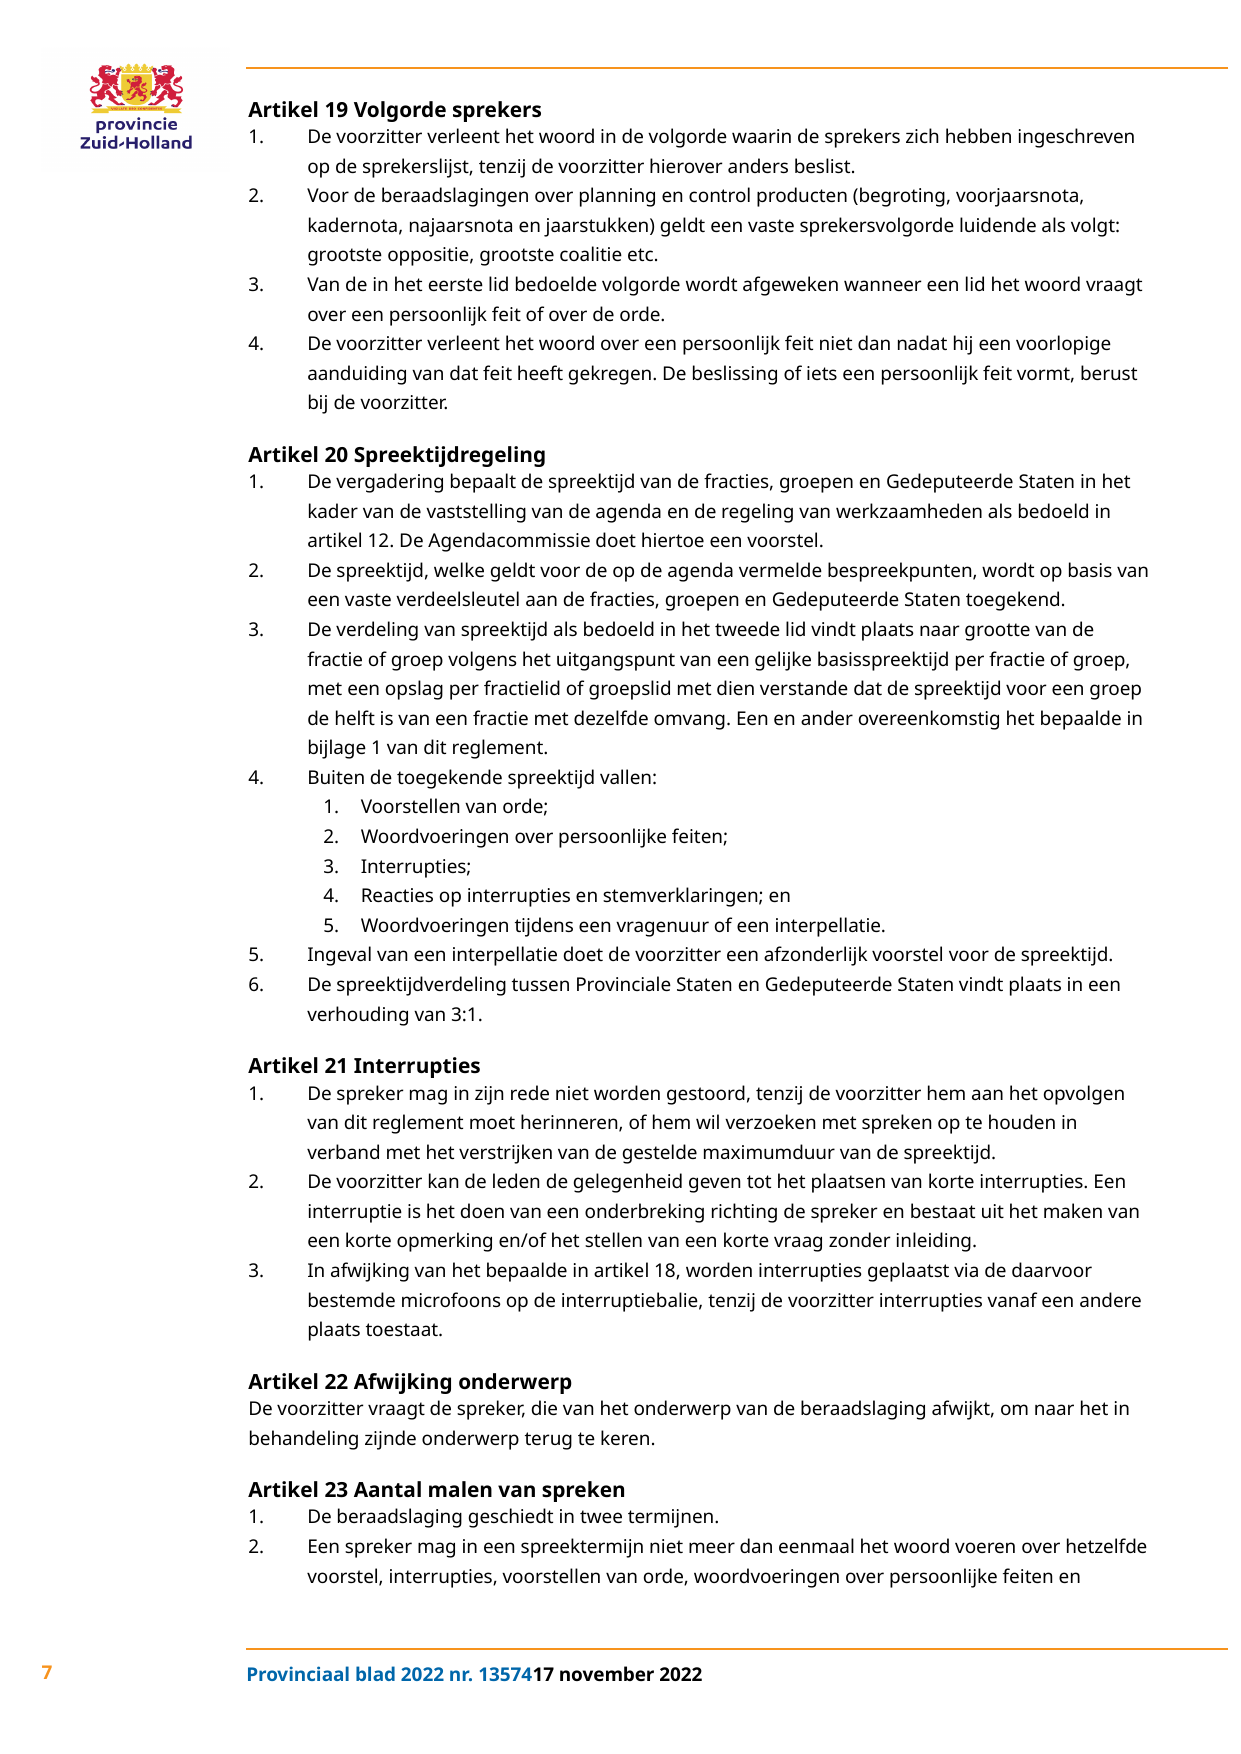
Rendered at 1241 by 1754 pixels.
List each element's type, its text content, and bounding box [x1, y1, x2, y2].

text Artikel 23 Aantal malen van spreken [248, 1475, 1152, 1504]
list De spreektijd, welke geldt voor de op de agenda vermelde bespreekpunten, wordt op basis van een vaste verdeelsleutel aan de fracties, groepen en Gedeputeerde Staten toegekend. [248, 557, 1152, 612]
list De vergadering bepaalt de spreektijd van de fracties, groepen en Gedeputeerde Staten in het kader van de vaststelling van de agenda en de regeling van werkzaamheden als bedoeld in artikel 12. De Agendacommissie doet hiertoe een voorstel. [248, 468, 1152, 553]
list Voorstellen van orde; [323, 794, 1152, 819]
list Ingeval van een interpellatie doet de voorzitter een afzonderlijk voorstel voor de spreektijd. [248, 942, 1152, 967]
list De verdeling van spreektijd als bedoeld in het tweede lid vindt plaats naar grootte van de fractie of groep volgens het uitgangspunt van een gelijke basisspreektijd per fractie of groep, met een opslag per fractielid of groepslid met dien verstande dat de spreektijd voor een groep de helft is van een fractie met dezelfde omvang. Een en ander overeenkomstig het bepaalde in bijlage 1 van dit reglement. [248, 616, 1152, 760]
list Reacties op interrupties en stemverklaringen; en [323, 882, 1152, 908]
list Interrupties; [323, 853, 1152, 879]
list De spreker mag in zijn rede niet worden gestoord, tenzij de voorzitter hem aan het opvolgen van dit reglement moet herinneren, of hem wil verzoeken met spreken op te houden in verband met het verstrijken van de gestelde maximumduur van de spreektijd. [248, 1080, 1152, 1164]
list Buiten de toegekende spreektijd vallen: [248, 764, 1152, 790]
list De voorzitter kan de leden de gelegenheid geven tot het plaatsen van korte interrupties. Een interruptie is het doen van een onderbreking richting de spreker en bestaat uit het maken van een korte opmerking en/of het stellen van een korte vraag zonder inleiding. [248, 1168, 1152, 1253]
list Een spreker mag in een spreektermijn niet meer dan eenmaal het woord voeren over hetzelfde voorstel, interrupties, voorstellen van orde, woordvoeringen over persoonlijke feiten en [248, 1533, 1152, 1588]
list De voorzitter verleent het woord in de volgorde waarin de sprekers zich hebben ingeschreven op de sprekerslijst, tenzij de voorzitter hierover anders beslist. [248, 123, 1152, 178]
list Van de in het eerste lid bedoelde volgorde wordt afgeweken wanneer een lid het woord vraagt over een persoonlijk feit of over de orde. [248, 271, 1152, 326]
text De voorzitter vraagt de spreker, die van het onderwerp van de beraadslaging afwijkt, om naar het in behandeling zijnde onderwerp terug te keren. [248, 1395, 1152, 1451]
list Woordvoeringen tijdens een vragenuur of een interpellatie. [323, 912, 1152, 938]
text Artikel 21 Interrupties [248, 1051, 1152, 1080]
list Voor de beraadslagingen over planning en control producten (begroting, voorjaarsnota, kadernota, najaarsnota en jaarstukken) geldt een vaste sprekersvolgorde luidende als volgt: grootste oppositie, grootste coalitie etc. [248, 182, 1152, 267]
list In afwijking van het bepaalde in artikel 18, worden interrupties geplaatst via de daarvoor bestemde microfoons op de interruptiebalie, tenzij de voorzitter interrupties vanaf een andere plaats toestaat. [248, 1257, 1152, 1342]
picture [41, 47, 231, 172]
list De voorzitter verleent het woord over een persoonlijk feit niet dan nadat hij een voorlopige aanduiding van dat feit heeft gekregen. De beslissing of iets een persoonlijk feit vormt, berust bij de voorzitter. [248, 330, 1152, 415]
list De spreektijdverdeling tussen Provinciale Staten en Gedeputeerde Staten vindt plaats in een verhouding van 3:1. [248, 971, 1152, 1027]
text Artikel 22 Afwijking onderwerp [248, 1367, 1152, 1395]
list Woordvoeringen over persoonlijke feiten; [323, 823, 1152, 849]
list De beraadslaging geschiedt in twee termijnen. [248, 1504, 1152, 1529]
text Artikel 19 Volgorde sprekers [248, 95, 1152, 123]
text Artikel 20 Spreektijdregeling [248, 440, 1152, 468]
